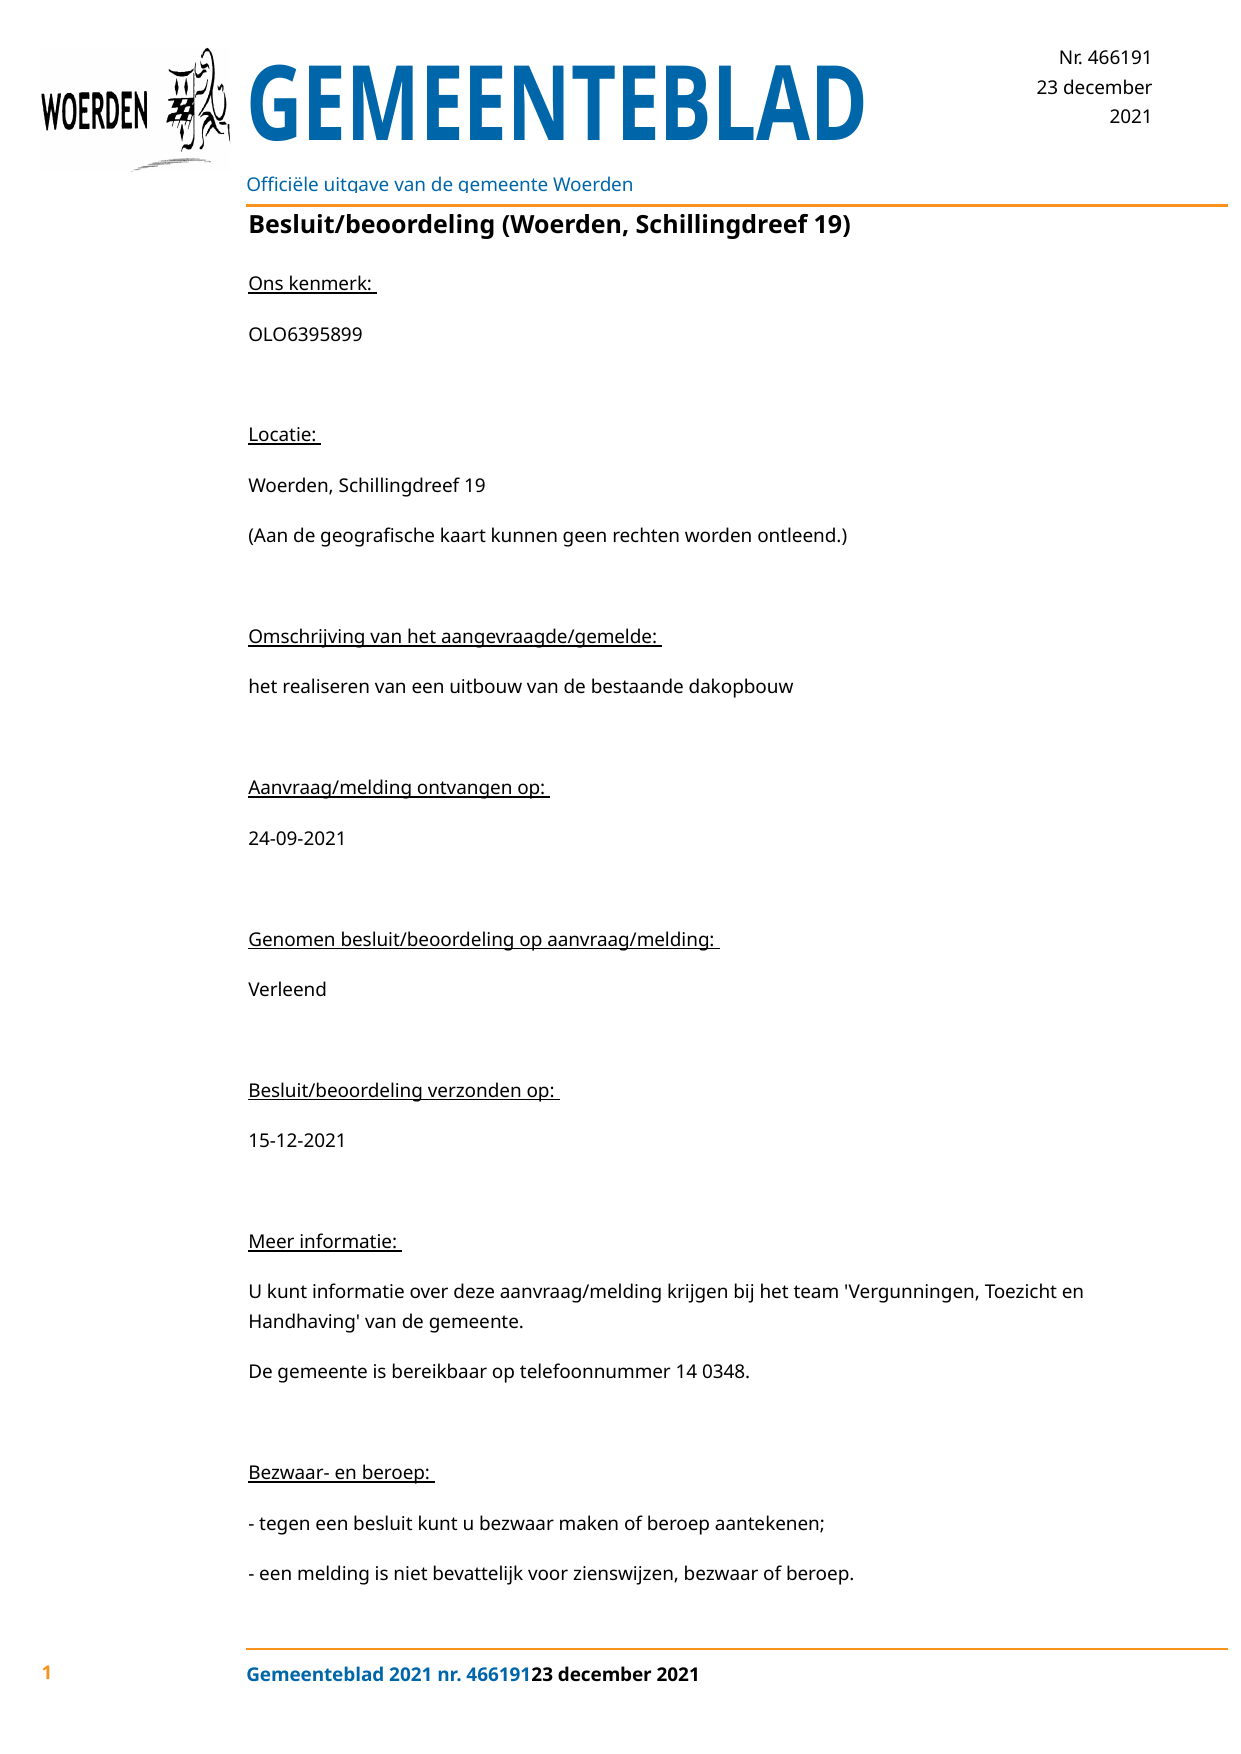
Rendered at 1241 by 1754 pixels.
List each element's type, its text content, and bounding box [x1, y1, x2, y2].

text Aanvraag/melding ontvangen op: [248, 774, 1152, 800]
text 24-09-2021 [248, 825, 1152, 851]
text U kunt informatie over deze aanvraag/melding krijgen bij het team 'Vergunningen, Toezicht en Handhaving' van de gemeente. [248, 1279, 1152, 1334]
text Omschrijving van het aangevraagde/gemelde: [248, 623, 1152, 649]
text het realiseren van een uitbouw van de bestaande dakopbouw [248, 674, 1152, 699]
text Genomen besluit/beoordeling op aanvraag/melding: [248, 926, 1152, 951]
text - een melding is niet bevattelijk voor zienswijzen, bezwaar of beroep. [248, 1560, 1152, 1586]
text OLO6395899 [248, 321, 1152, 346]
text 15-12-2021 [248, 1127, 1152, 1153]
text Locatie: [248, 422, 1152, 447]
text Verleend [248, 976, 1152, 1002]
text De gemeente is bereikbaar op telefoonnummer 14 0348. [248, 1359, 1152, 1384]
text Meer informatie: [248, 1228, 1152, 1254]
text (Aan de geografische kaart kunnen geen rechten worden ontleend.) [248, 522, 1152, 548]
text Besluit/beoordeling verzonden op: [248, 1077, 1152, 1103]
text Bezwaar- en beroep: [248, 1459, 1152, 1485]
text Ons kenmerk: [248, 270, 1152, 296]
text - tegen een besluit kunt u bezwaar maken of beroep aantekenen; [248, 1510, 1152, 1536]
picture [41, 47, 231, 172]
text Besluit/beoordeling (Woerden, Schillingdreef 19) [248, 207, 1152, 241]
text Woerden, Schillingdreef 19 [248, 472, 1152, 498]
